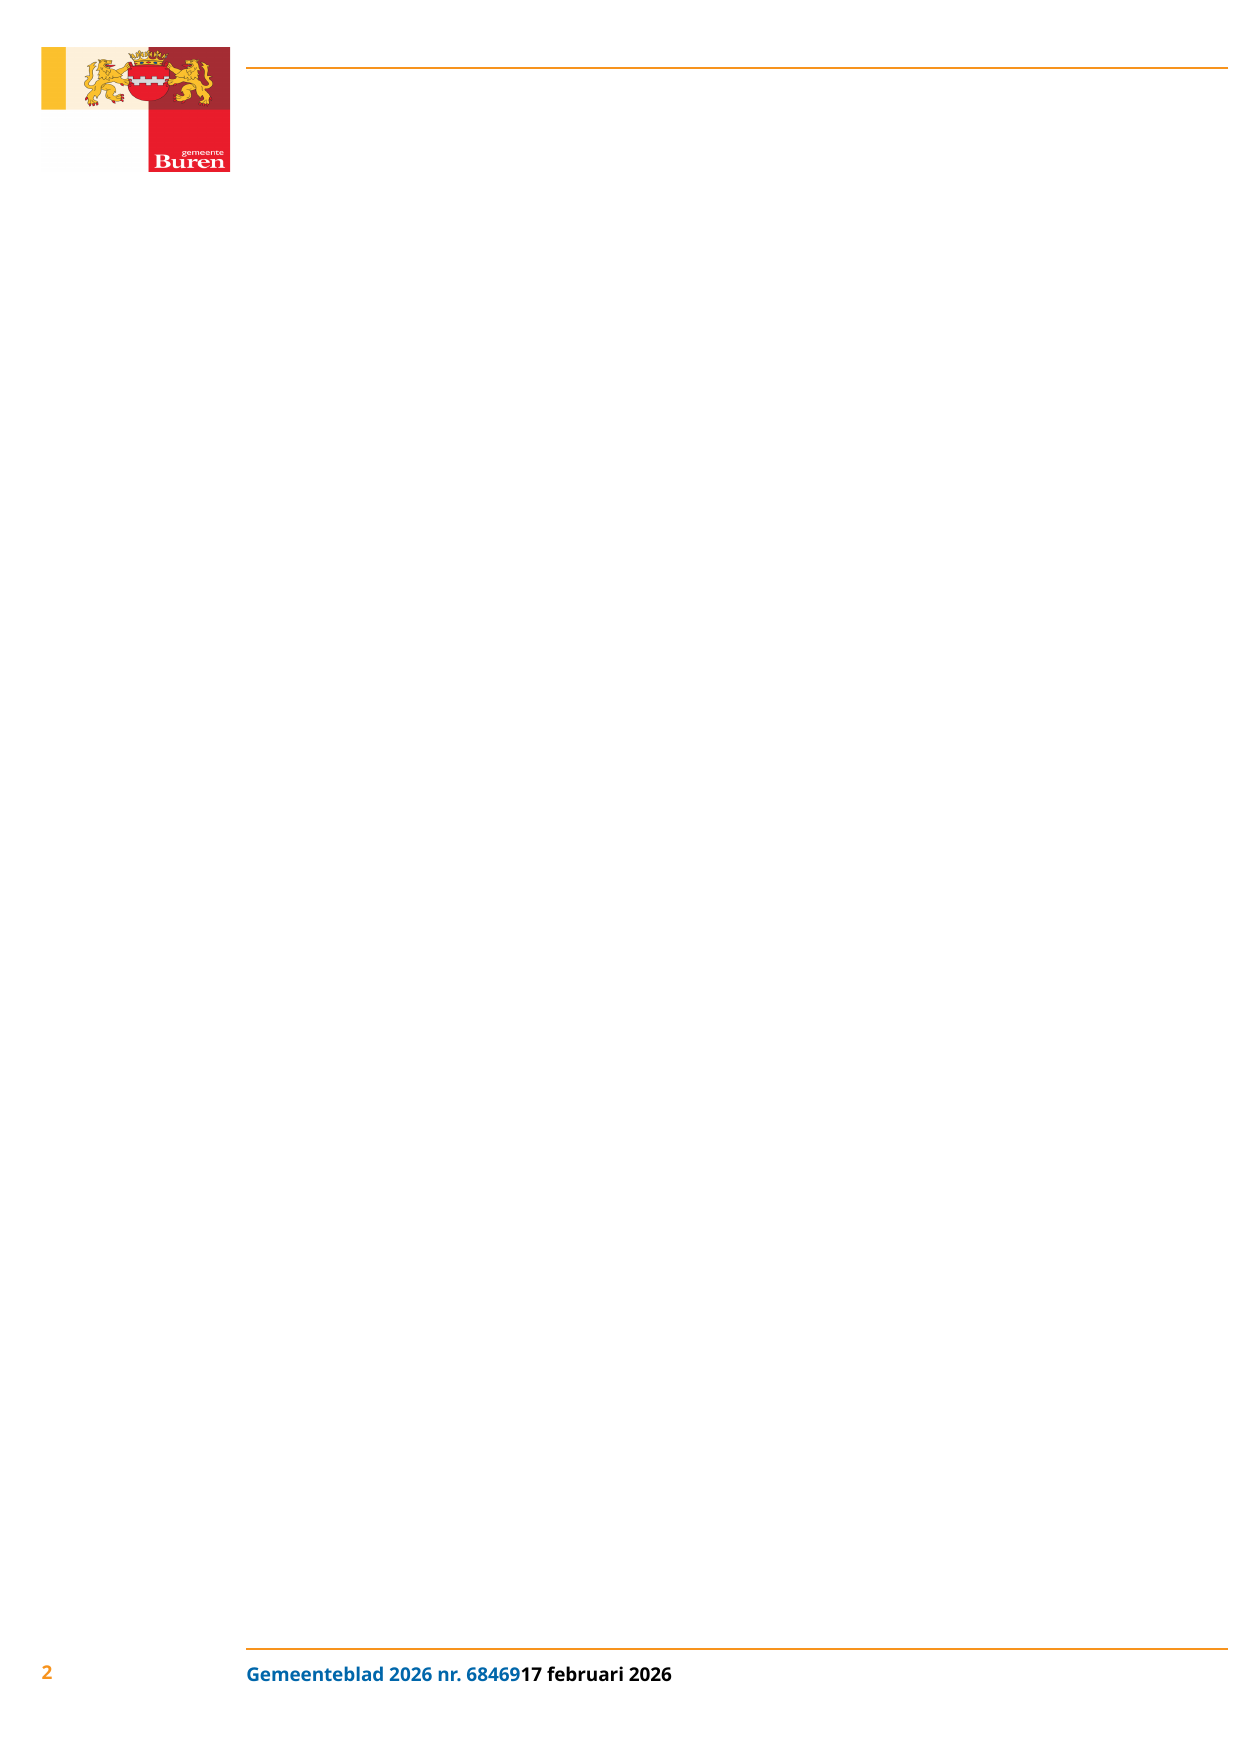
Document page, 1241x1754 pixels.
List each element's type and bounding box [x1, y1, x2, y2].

picture [41, 47, 231, 172]
